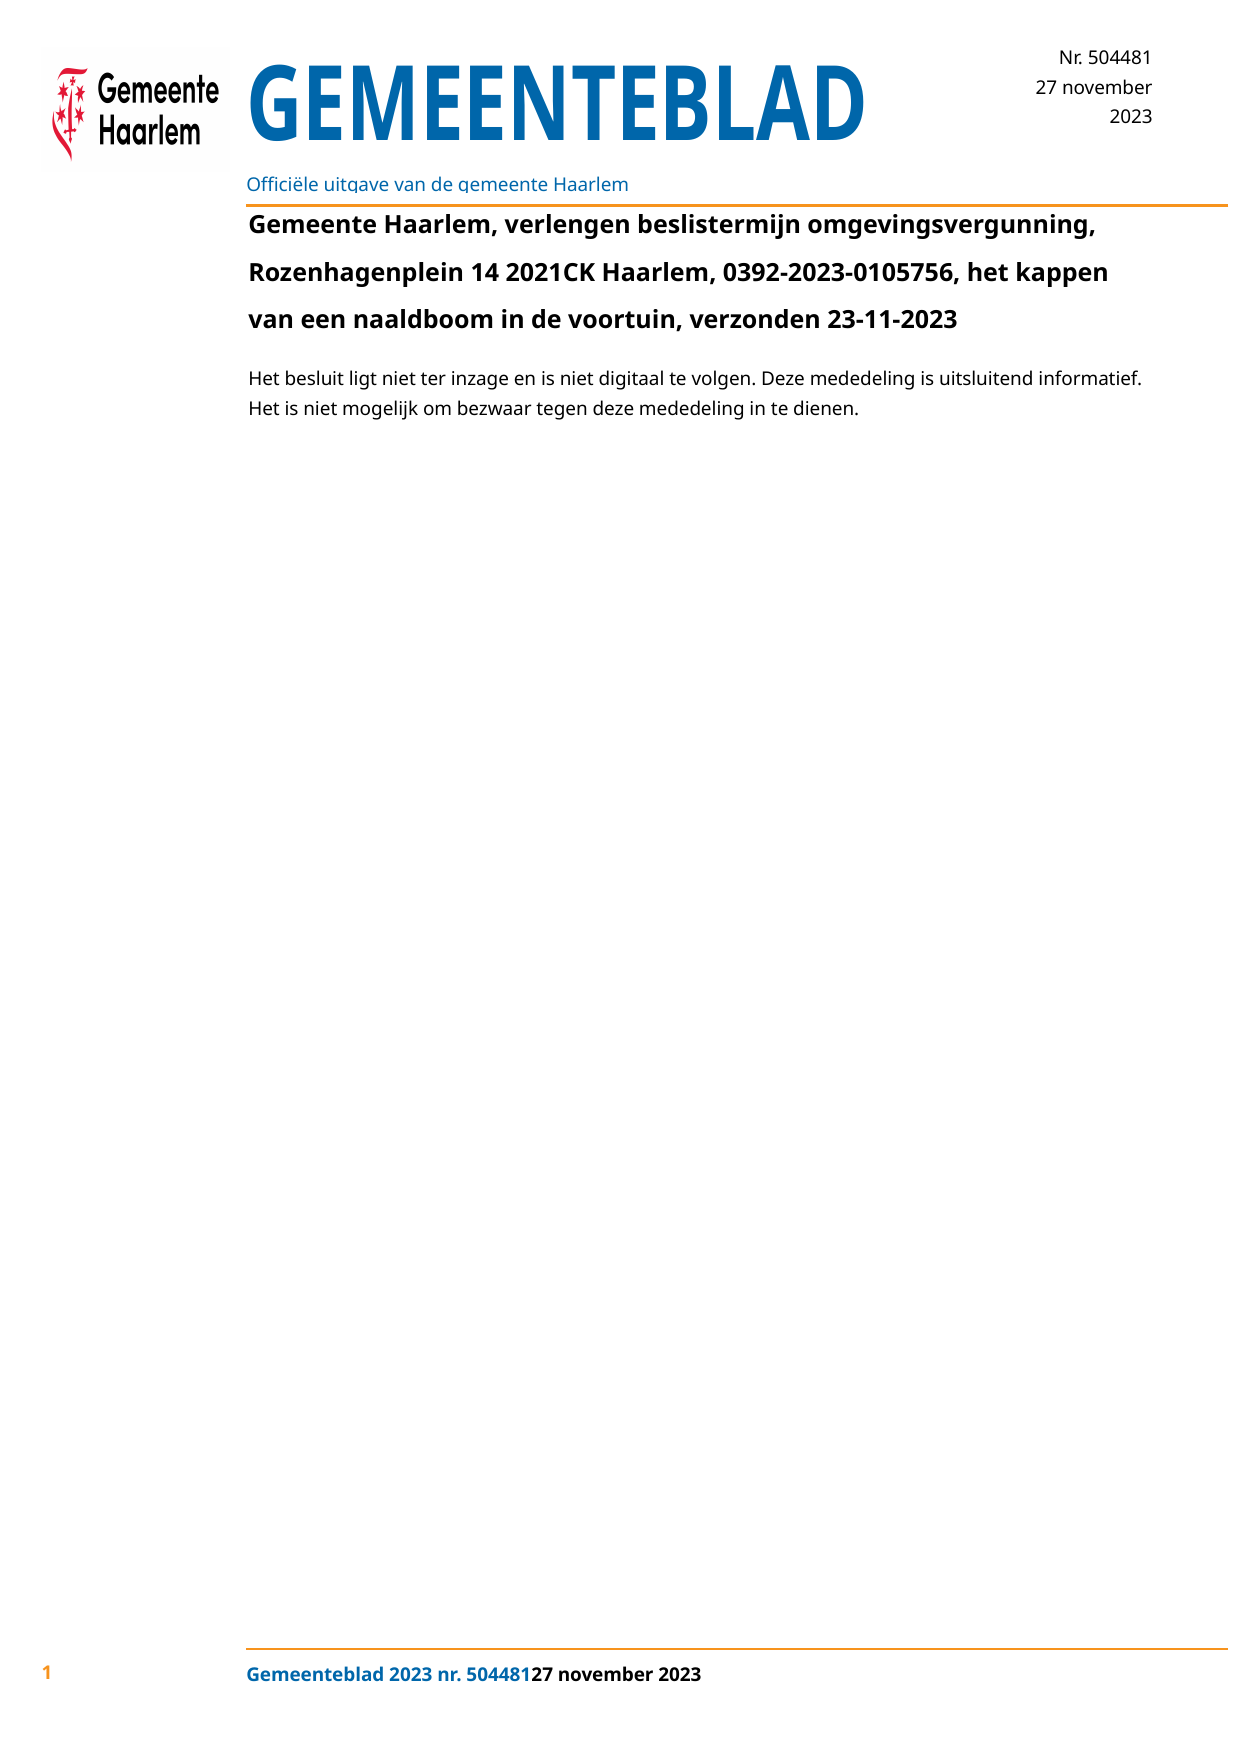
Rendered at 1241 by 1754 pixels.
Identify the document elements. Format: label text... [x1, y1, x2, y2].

text Het besluit ligt niet ter inzage en is niet digitaal te volgen. Deze mededeling is uitsluitend informatief. Het is niet mogelijk om bezwaar tegen deze mededeling in te dienen. [248, 366, 1152, 421]
picture [41, 47, 231, 172]
text Gemeente Haarlem, verlengen beslistermijn omgevingsvergunning, Rozenhagenplein 14 2021CK Haarlem, 0392-2023-0105756, het kappen van een naaldboom in de voortuin, verzonden 23-11-2023 [248, 207, 1152, 336]
